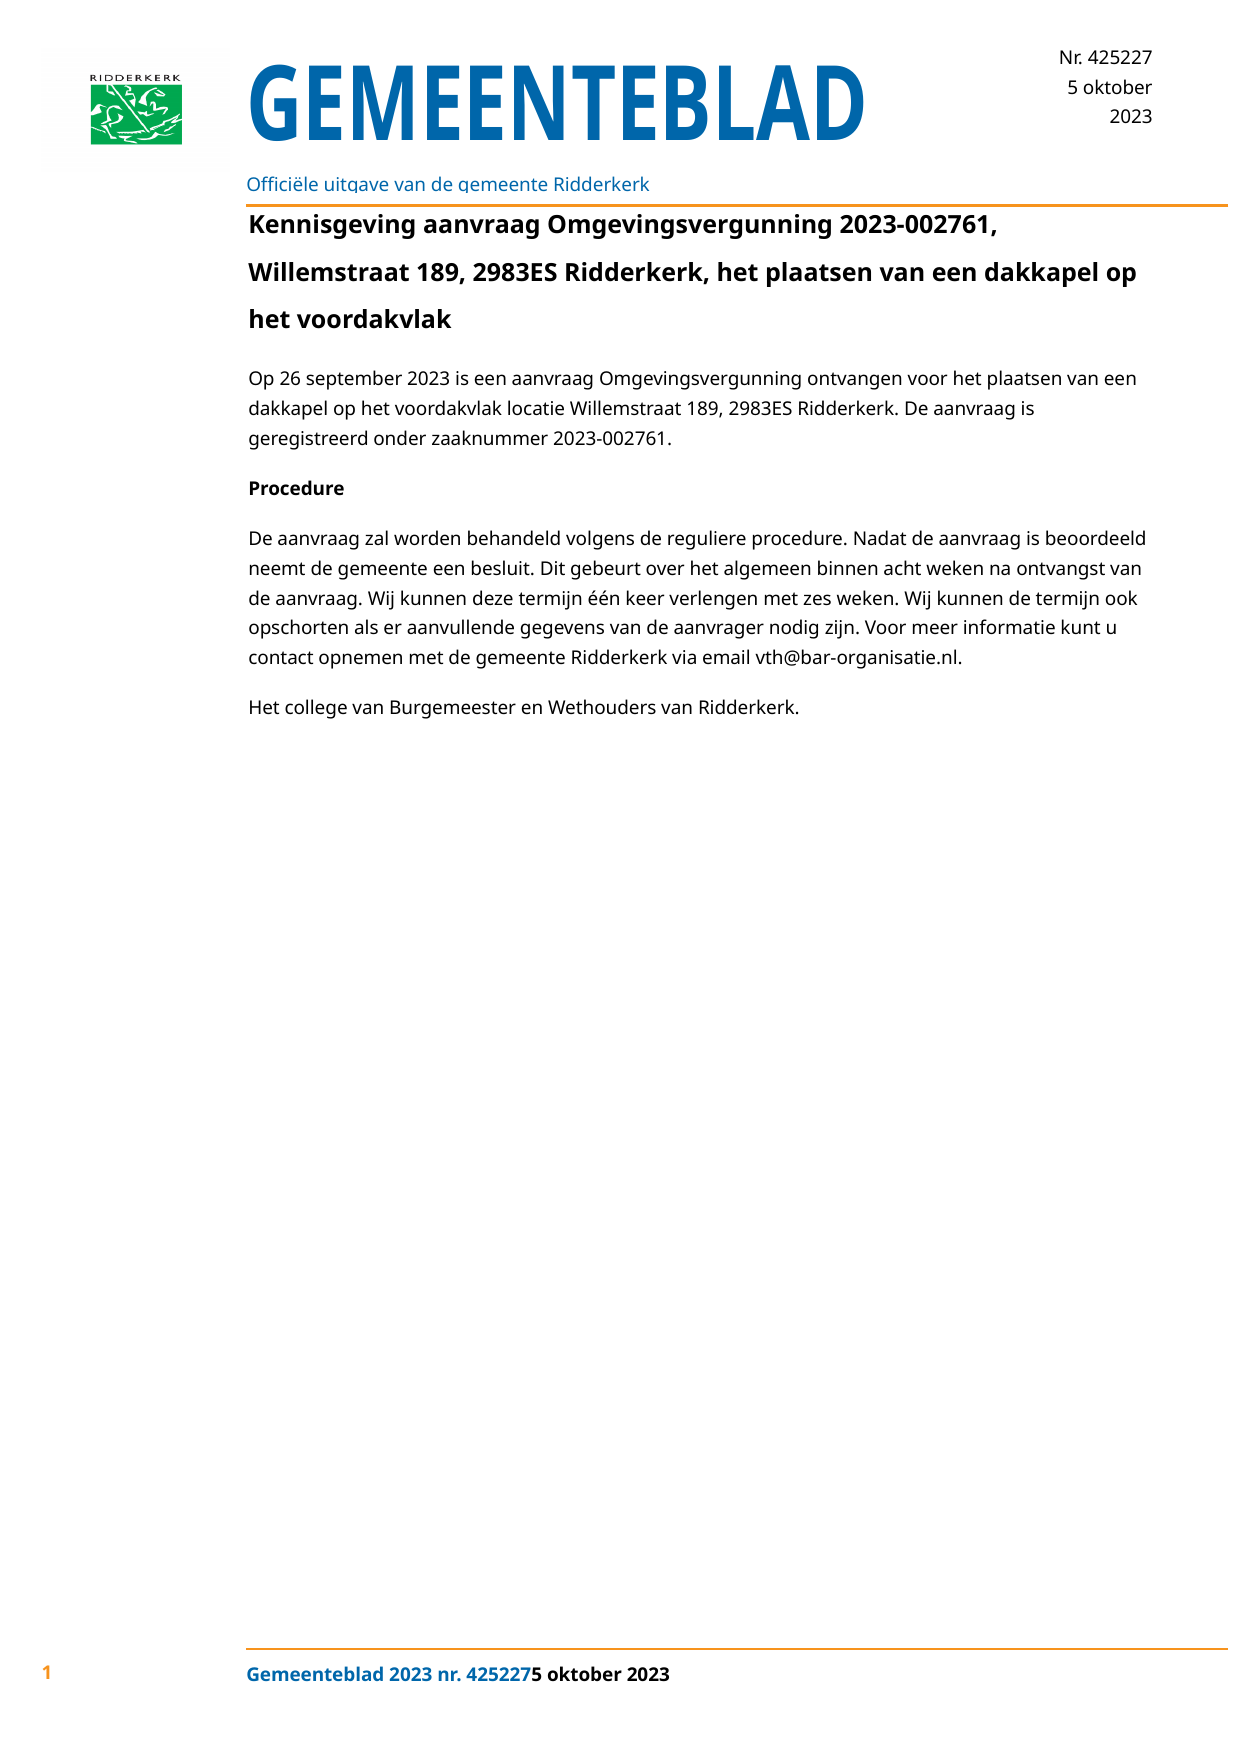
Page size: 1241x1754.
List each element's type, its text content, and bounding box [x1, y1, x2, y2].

text Kennisgeving aanvraag Omgevingsvergunning 2023-002761, Willemstraat 189, 2983ES Ridderkerk, het plaatsen van een dakkapel op het voordakvlak [248, 207, 1152, 336]
text Het college van Burgemeester en Wethouders van Ridderkerk. [248, 694, 1152, 720]
text De aanvraag zal worden behandeld volgens de reguliere procedure. Nadat de aanvraag is beoordeeld neemt de gemeente een besluit. Dit gebeurt over het algemeen binnen acht weken na ontvangst van de aanvraag. Wij kunnen deze termijn één keer verlengen met zes weken. Wij kunnen de termijn ook opschorten als er aanvullende gegevens van de aanvrager nodig zijn. Voor meer informatie kunt u contact opnemen met de gemeente Ridderkerk via email vth@bar-organisatie.nl. [248, 526, 1152, 669]
text Op 26 september 2023 is een aanvraag Omgevingsvergunning ontvangen voor het plaatsen van een dakkapel op het voordakvlak locatie Willemstraat 189, 2983ES Ridderkerk. De aanvraag is geregistreerd onder zaaknummer 2023-002761. [248, 366, 1152, 450]
picture [41, 47, 231, 172]
text Procedure [248, 475, 1152, 501]
